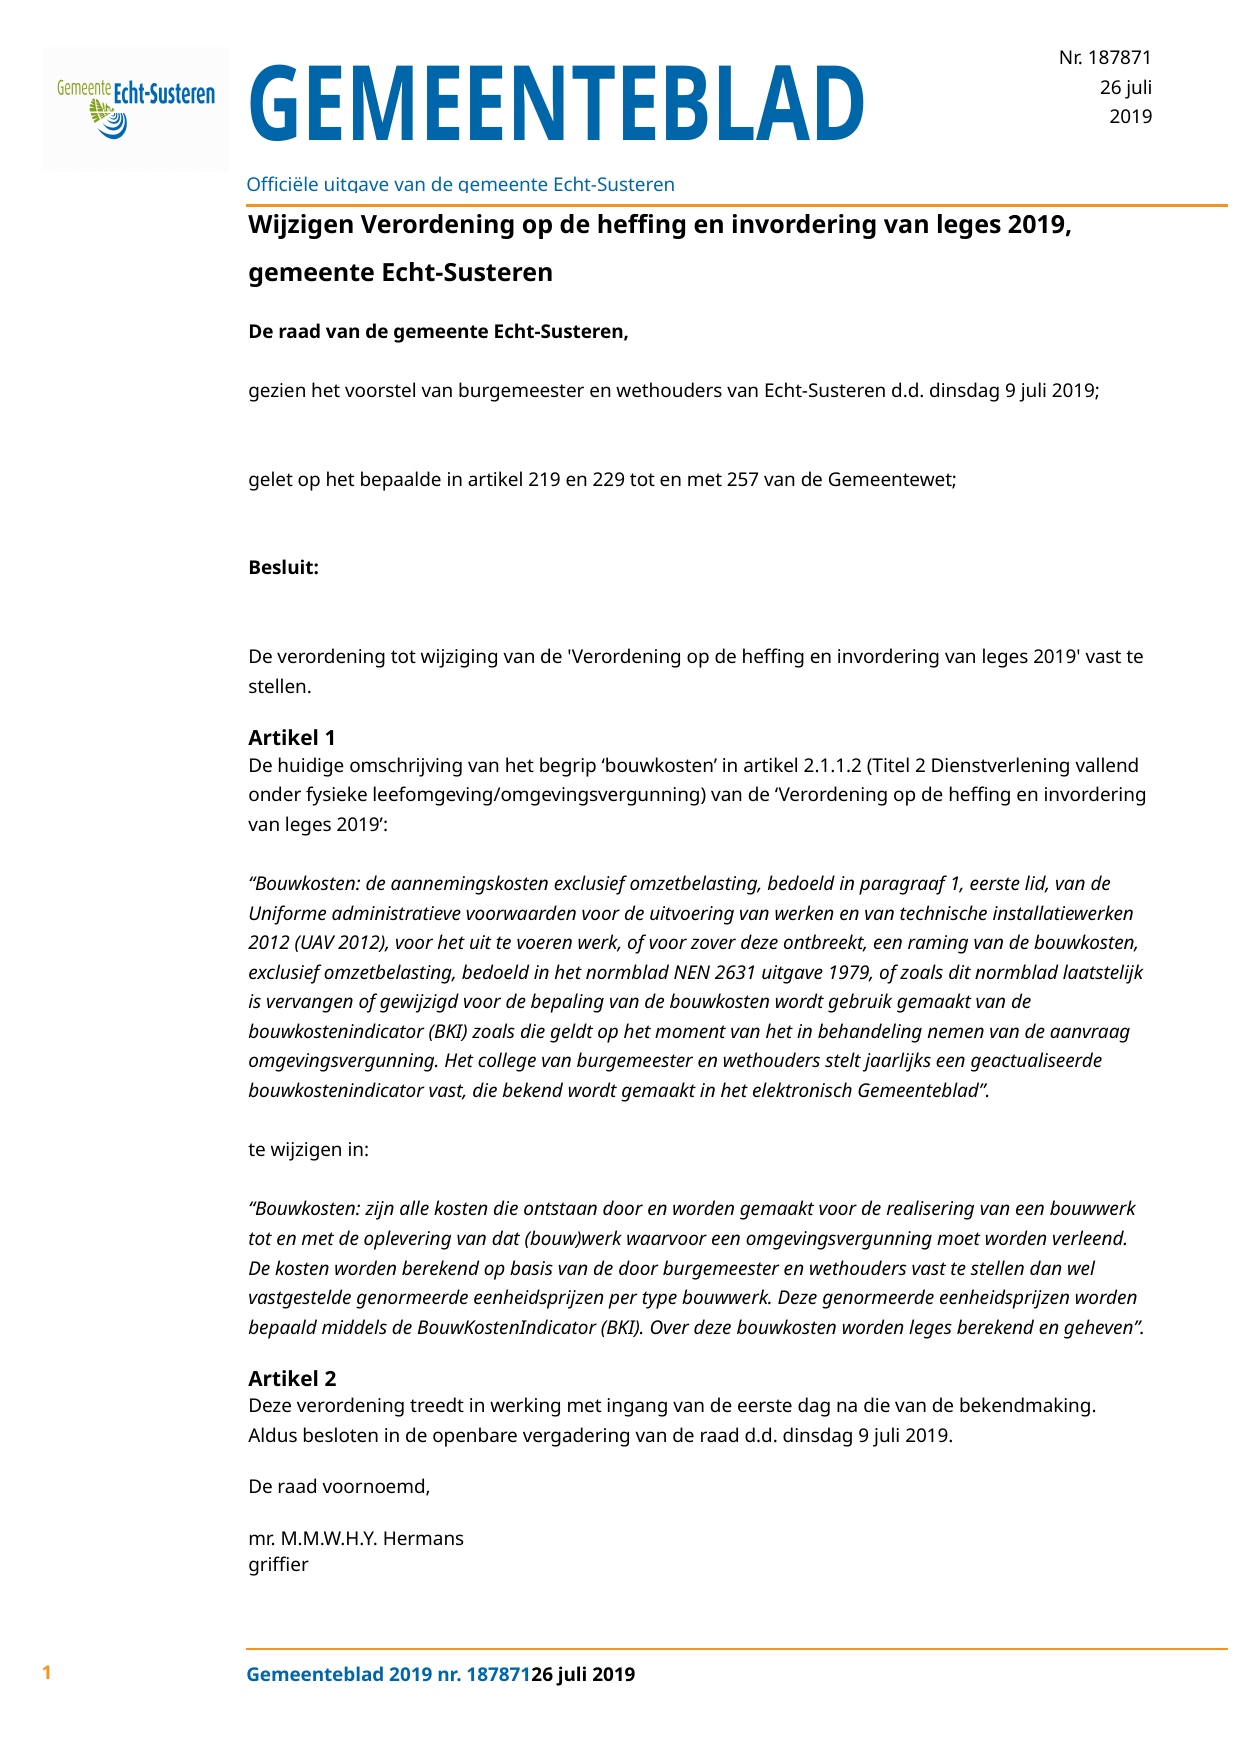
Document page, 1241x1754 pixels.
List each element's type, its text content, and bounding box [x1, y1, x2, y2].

text Besluit: [248, 554, 1152, 580]
text “Bouwkosten: zijn alle kosten die ontstaan door en worden gemaakt voor de realisering van een bouwwerk tot en met de oplevering van dat (bouw)werk waarvoor een omgevingsvergunning moet worden verleend. De kosten worden berekend op basis van de door burgemeester en wethouders vast te stellen dan wel vastgestelde genormeerde eenheidsprijzen per type bouwwerk. Deze genormeerde eenheidsprijzen worden bepaald middels de BouwKostenIndicator (BKI). Over deze bouwkosten worden leges berekend en geheven”. [248, 1196, 1152, 1339]
text mr. M.M.W.H.Y. Hermans [248, 1525, 1152, 1551]
text De verordening tot wijziging van de 'Verordening op de heffing en invordering van leges 2019' vast te stellen. [248, 643, 1152, 699]
text te wijzigen in: [248, 1136, 1152, 1162]
text De huidige omschrijving van het begrip ‘bouwkosten’ in artikel 2.1.1.2 (Titel 2 Dienstverlening vallend onder fysieke leefomgeving/omgevingsvergunning) van de ‘Verordening op de heffing en invordering van leges 2019’: [248, 752, 1152, 837]
text Deze verordening treedt in werking met ingang van de eerste dag na die van de bekendmaking. [248, 1393, 1152, 1418]
text Aldus besloten in de openbare vergadering van de raad d.d. dinsdag 9 juli 2019. [248, 1422, 1152, 1448]
text “Bouwkosten: de aannemingskosten exclusief omzetbelasting, bedoeld in paragraaf 1, eerste lid, van de Uniforme administratieve voorwaarden voor de uitvoering van werken en van technische installatiewerken 2012 (UAV 2012), voor het uit te voeren werk, of voor zover deze ontbreekt, een raming van de bouwkosten, exclusief omzetbelasting, bedoeld in het normblad NEN 2631 uitgave 1979, of zoals dit normblad laatstelijk is vervangen of gewijzigd voor de bepaling van de bouwkosten wordt gebruik gemaakt van de bouwkostenindicator (BKI) zoals die geldt op het moment van het in behandeling nemen van de aanvraag omgevingsvergunning. Het college van burgemeester en wethouders stelt jaarlijks een geactualiseerde bouwkostenindicator vast, die bekend wordt gemaakt in het elektronisch Gemeenteblad”. [248, 870, 1152, 1103]
text De raad van de gemeente Echt-Susteren, [248, 318, 1152, 344]
picture [41, 47, 231, 172]
text Artikel 1 [248, 723, 1152, 752]
text De raad voornoemd, [248, 1474, 1152, 1499]
text Artikel 2 [248, 1364, 1152, 1393]
text gezien het voorstel van burgemeester en wethouders van Echt-Susteren d.d. dinsdag 9 juli 2019; [248, 377, 1152, 403]
text griffier [248, 1551, 1152, 1577]
text Wijzigen Verordening op de heffing en invordering van leges 2019, gemeente Echt-Susteren [248, 207, 1152, 288]
text gelet op het bepaalde in artikel 219 en 229 tot en met 257 van de Gemeentewet; [248, 466, 1152, 492]
